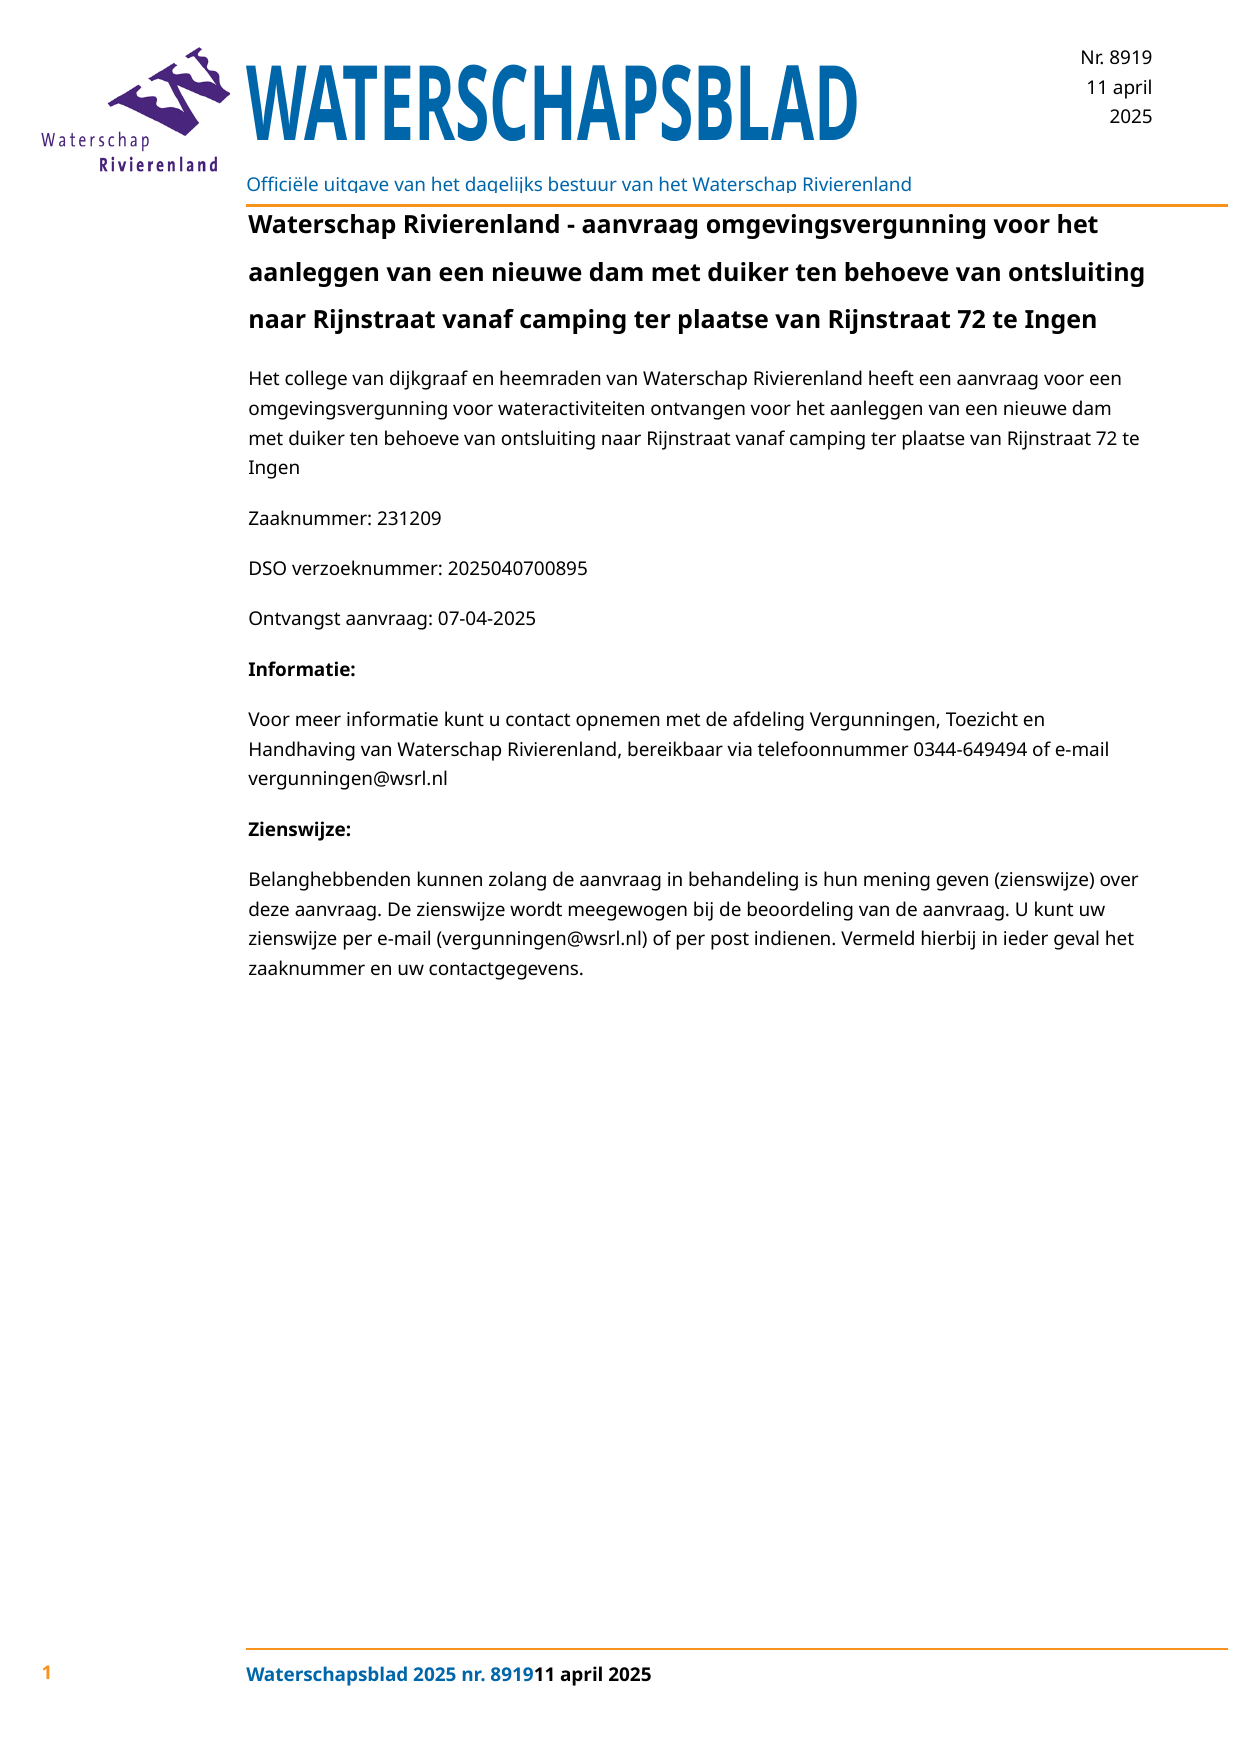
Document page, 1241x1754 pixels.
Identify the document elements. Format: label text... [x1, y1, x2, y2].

text Ontvangst aanvraag: 07-04-2025 [248, 606, 1152, 631]
picture [41, 47, 231, 172]
text Het college van dijkgraaf en heemraden van Waterschap Rivierenland heeft een aanvraag voor een omgevingsvergunning voor wateractiviteiten ontvangen voor het aanleggen van een nieuwe dam met duiker ten behoeve van ontsluiting naar Rijnstraat vanaf camping ter plaatse van Rijnstraat 72 te Ingen [248, 366, 1152, 480]
text DSO verzoeknummer: 2025040700895 [248, 555, 1152, 581]
text Zaaknummer: 231209 [248, 505, 1152, 530]
text Waterschap Rivierenland - aanvraag omgevingsvergunning voor het aanleggen van een nieuwe dam met duiker ten behoeve van ontsluiting naar Rijnstraat vanaf camping ter plaatse van Rijnstraat 72 te Ingen [248, 207, 1152, 336]
text Voor meer informatie kunt u contact opnemen met de afdeling Vergunningen, Toezicht en Handhaving van Waterschap Rivierenland, bereikbaar via telefoonnummer 0344-649494 of e-mail vergunningen@wsrl.nl [248, 706, 1152, 791]
text Belanghebbenden kunnen zolang de aanvraag in behandeling is hun mening geven (zienswijze) over deze aanvraag. De zienswijze wordt meegewogen bij de beoordeling van de aanvraag. U kunt uw zienswijze per e-mail (vergunningen@wsrl.nl) of per post indienen. Vermeld hierbij in ieder geval het zaaknummer en uw contactgegevens. [248, 866, 1152, 981]
text Zienswijze: [248, 816, 1152, 842]
text Informatie: [248, 656, 1152, 682]
